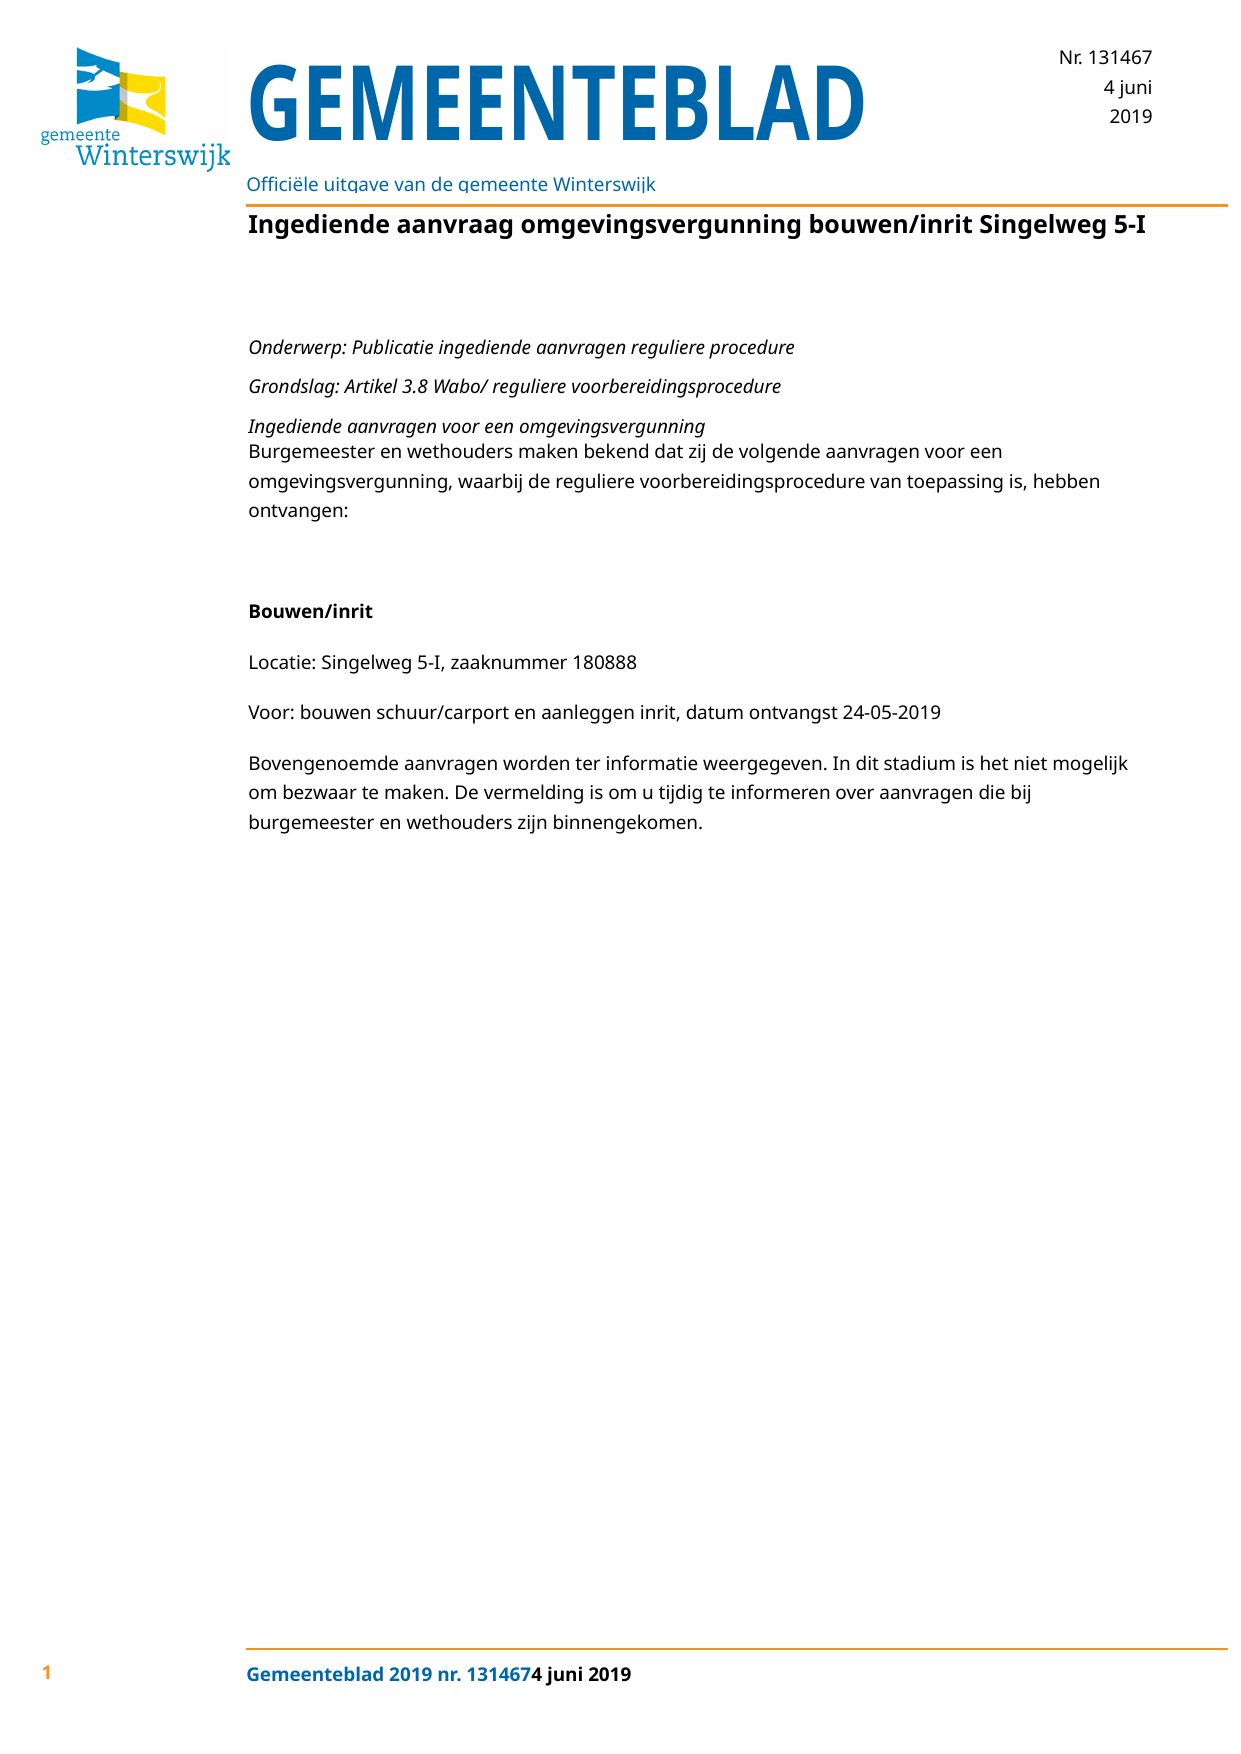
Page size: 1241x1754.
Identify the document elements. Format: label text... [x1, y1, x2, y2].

text Bouwen/inrit [248, 598, 1152, 624]
text Onderwerp: Publicatie ingediende aanvragen reguliere procedure [248, 334, 1152, 360]
text Burgemeester en wethouders maken bekend dat zij de volgende aanvragen voor een omgevingsvergunning, waarbij de reguliere voorbereidingsprocedure van toepassing is, hebben ontvangen: [248, 438, 1152, 523]
text Voor: bouwen schuur/carport en aanleggen inrit, datum ontvangst 24-05-2019 [248, 699, 1152, 725]
text Locatie: Singelweg 5-I, zaaknummer 180888 [248, 649, 1152, 675]
text Bovengenoemde aanvragen worden ter informatie weergegeven. In dit stadium is het niet mogelijk om bezwaar te maken. De vermelding is om u tijdig te informeren over aanvragen die bij burgemeester en wethouders zijn binnengekomen. [248, 750, 1152, 835]
picture [41, 47, 231, 172]
text Ingediende aanvragen voor een omgevingsvergunning [248, 413, 1152, 438]
picture [225, 153, 231, 162]
text Ingediende aanvraag omgevingsvergunning bouwen/inrit Singelweg 5-I [248, 207, 1152, 241]
text Grondslag: Artikel 3.8 Wabo/ reguliere voorbereidingsprocedure [248, 373, 1152, 399]
